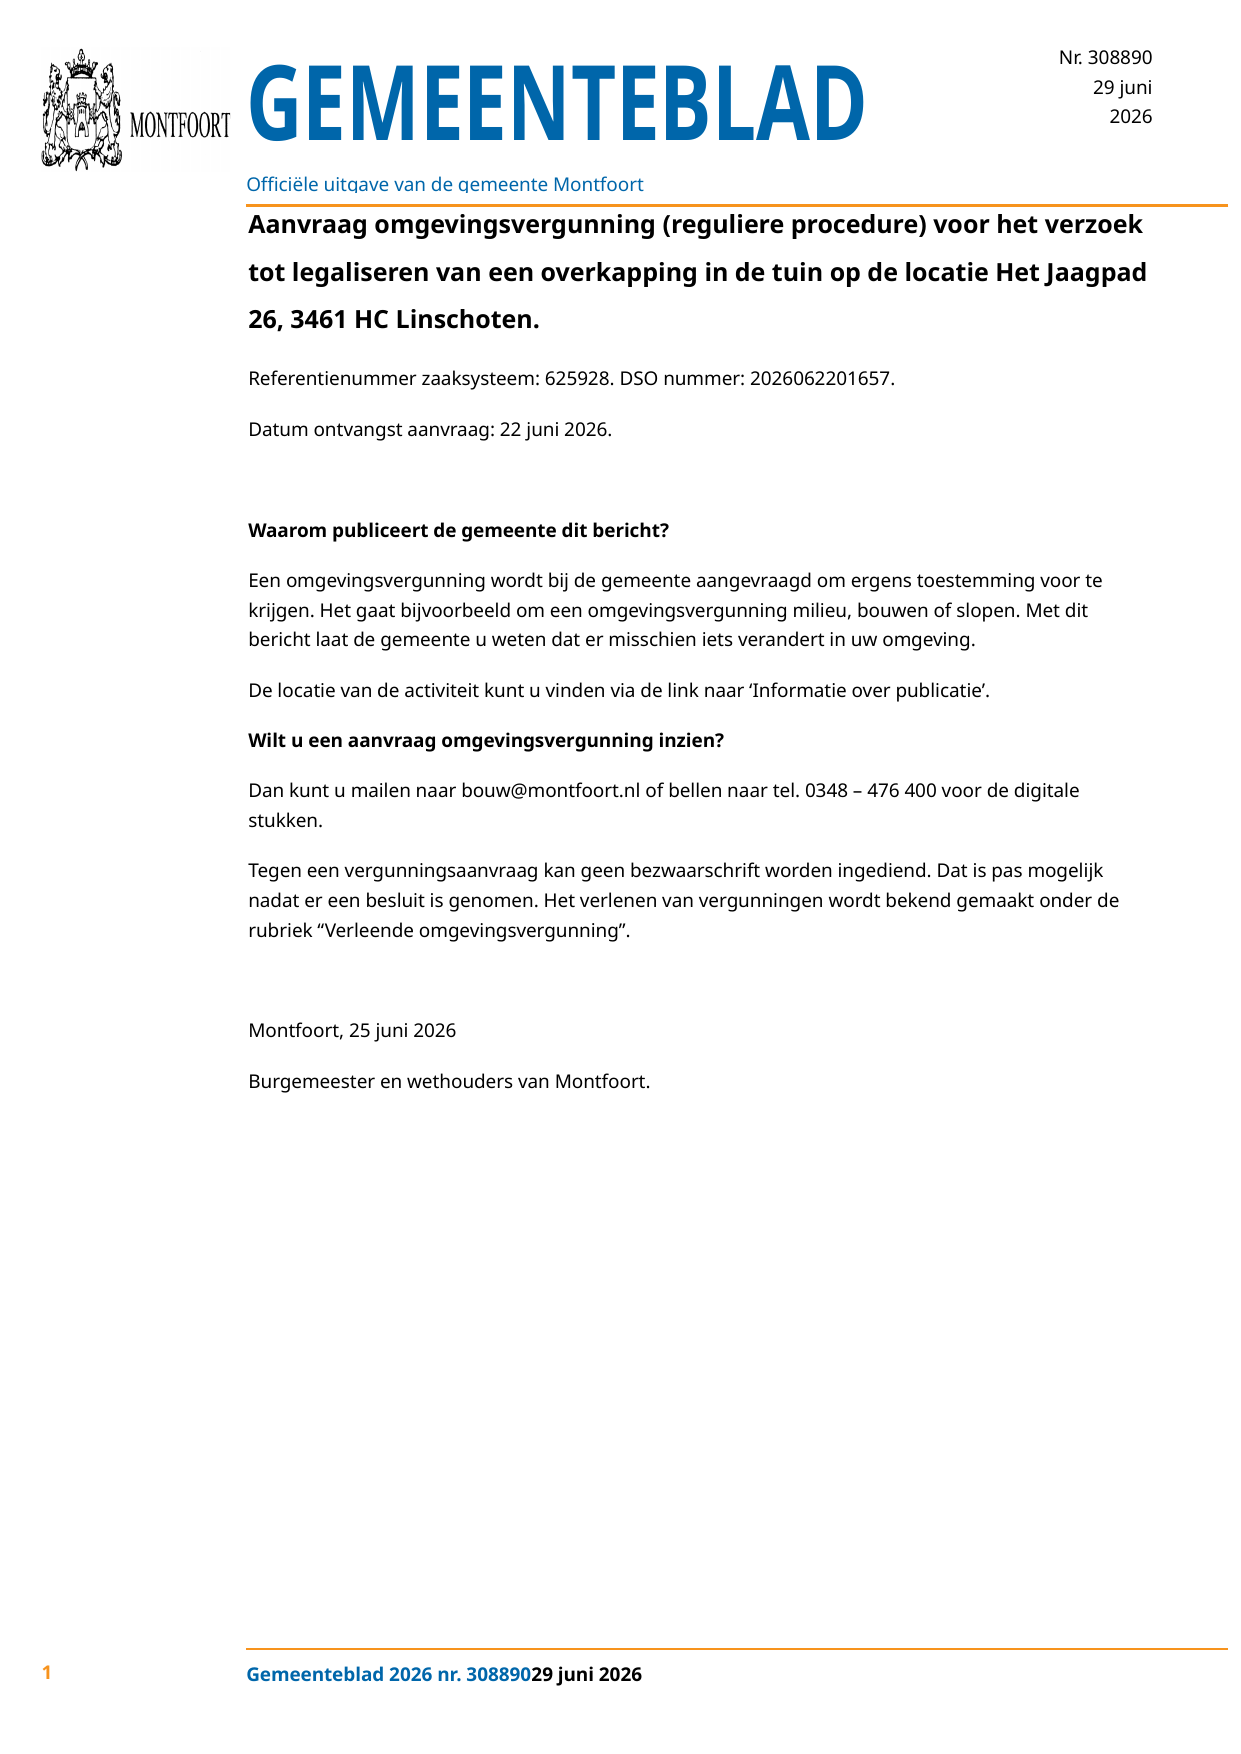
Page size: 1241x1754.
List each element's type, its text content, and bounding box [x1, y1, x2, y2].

text Montfoort, 25 juni 2026 [248, 1018, 1152, 1043]
text Waarom publiceert de gemeente dit bericht? [248, 517, 1152, 542]
text Tegen een vergunningsaanvraag kan geen bezwaarschrift worden ingediend. Dat is pas mogelijk nadat er een besluit is genomen. Het verlenen van vergunningen wordt bekend gemaakt onder de rubriek “Verleende omgevingsvergunning”. [248, 858, 1152, 942]
picture [41, 47, 231, 172]
text Burgemeester en wethouders van Montfoort. [248, 1068, 1152, 1094]
text Wilt u een aanvraag omgevingsvergunning inzien? [248, 727, 1152, 753]
text Datum ontvangst aanvraag: 22 juni 2026. [248, 416, 1152, 442]
text Referentienummer zaaksysteem: 625928. DSO nummer: 2026062201657. [248, 366, 1152, 391]
text Aanvraag omgevingsvergunning (reguliere procedure) voor het verzoek tot legaliseren van een overkapping in de tuin op de locatie Het Jaagpad 26, 3461 HC Linschoten. [248, 207, 1152, 336]
text De locatie van de activiteit kunt u vinden via de link naar ‘Informatie over publicatie’. [248, 677, 1152, 702]
text Een omgevingsvergunning wordt bij de gemeente aangevraagd om ergens toestemming voor te krijgen. Het gaat bijvoorbeeld om een omgevingsvergunning milieu, bouwen of slopen. Met dit bericht laat de gemeente u weten dat er misschien iets verandert in uw omgeving. [248, 567, 1152, 652]
text Dan kunt u mailen naar bouw@montfoort.nl of bellen naar tel. 0348 – 476 400 voor de digitale stukken. [248, 778, 1152, 833]
